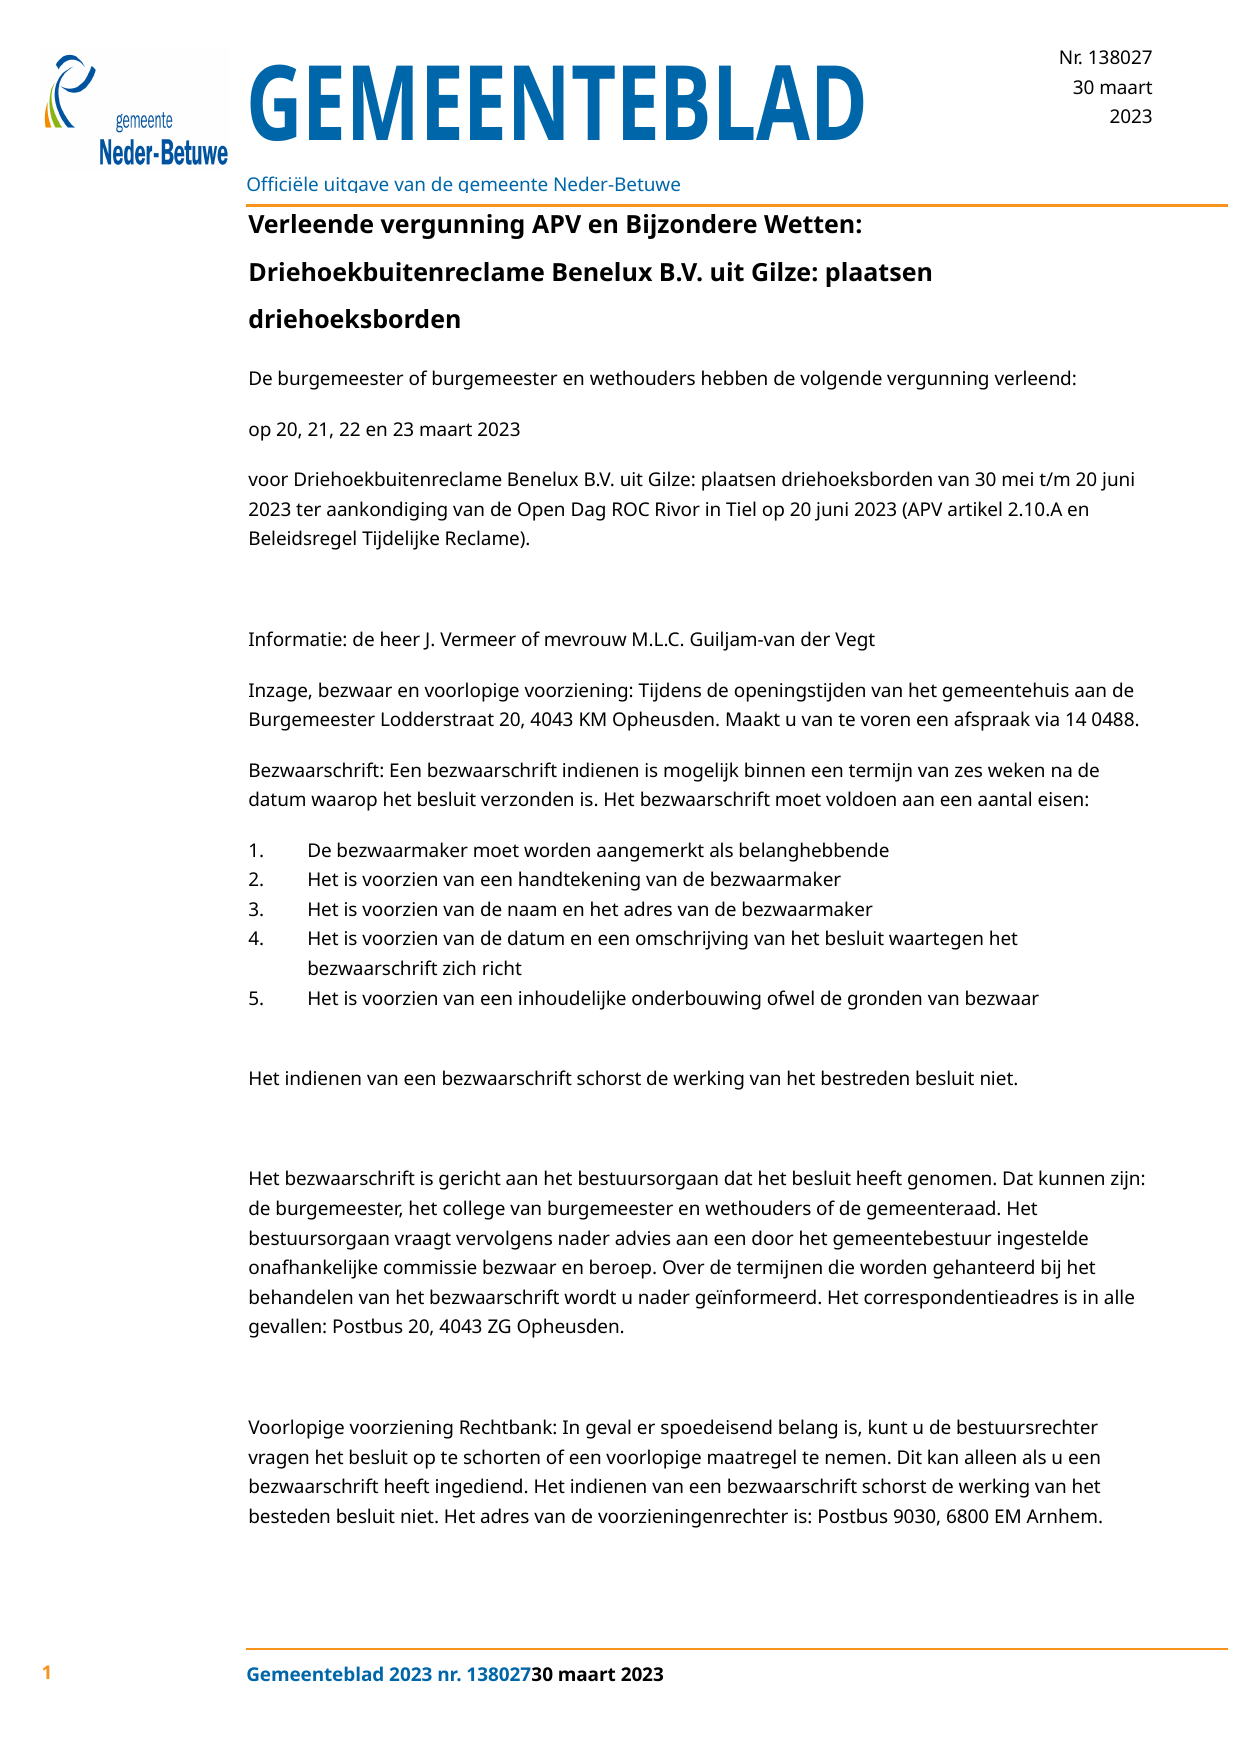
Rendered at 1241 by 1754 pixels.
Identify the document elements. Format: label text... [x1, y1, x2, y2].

text Informatie: de heer J. Vermeer of mevrouw M.L.C. Guiljam-van der Vegt [248, 626, 1152, 652]
text Het indienen van een bezwaarschrift schorst de werking van het bestreden besluit niet. [248, 1065, 1152, 1090]
list De bezwaarmaker moet worden aangemerkt als belanghebbende [248, 837, 1152, 862]
text De burgemeester of burgemeester en wethouders hebben de volgende vergunning verleend: [248, 366, 1152, 391]
text voor Driehoekbuitenreclame Benelux B.V. uit Gilze: plaatsen driehoeksborden van 30 mei t/m 20 juni 2023 ter aankondiging van de Open Dag ROC Rivor in Tiel op 20 juni 2023 (APV artikel 2.10.A en Beleidsregel Tijdelijke Reclame). [248, 466, 1152, 551]
list Het is voorzien van een handtekening van de bezwaarmaker [248, 866, 1152, 892]
text Bezwaarschrift: Een bezwaarschrift indienen is mogelijk binnen een termijn van zes weken na de datum waarop het besluit verzonden is. Het bezwaarschrift moet voldoen aan een aantal eisen: [248, 757, 1152, 812]
picture [41, 47, 231, 172]
text Verleende vergunning APV en Bijzondere Wetten: Driehoekbuitenreclame Benelux B.V. uit Gilze: plaatsen driehoeksborden [248, 207, 1152, 336]
text op 20, 21, 22 en 23 maart 2023 [248, 416, 1152, 442]
text Inzage, bezwaar en voorlopige voorziening: Tijdens de openingstijden van het gemeentehuis aan de Burgemeester Lodderstraat 20, 4043 KM Opheusden. Maakt u van te voren een afspraak via 14 0488. [248, 677, 1152, 732]
list Het is voorzien van een inhoudelijke onderbouwing ofwel de gronden van bezwaar [248, 985, 1152, 1010]
text Voorlopige voorziening Rechtbank: In geval er spoedeisend belang is, kunt u de bestuursrechter vragen het besluit op te schorten of een voorlopige maatregel te nemen. Dit kan alleen als u een bezwaarschrift heeft ingediend. Het indienen van een bezwaarschrift schorst de werking van het besteden besluit niet. Het adres van de voorzieningenrechter is: Postbus 9030, 6800 EM Arnhem. [248, 1414, 1152, 1529]
list Het is voorzien van de datum en een omschrijving van het besluit waartegen het bezwaarschrift zich richt [248, 926, 1152, 981]
text Het bezwaarschrift is gericht aan het bestuursorgaan dat het besluit heeft genomen. Dat kunnen zijn: de burgemeester, het college van burgemeester en wethouders of de gemeenteraad. Het bestuursorgaan vraagt vervolgens nader advies aan een door het gemeentebestuur ingestelde onafhankelijke commissie bezwaar en beroep. Over de termijnen die worden gehanteerd bij het behandelen van het bezwaarschrift wordt u nader geïnformeerd. Het correspondentieadres is in alle gevallen: Postbus 20, 4043 ZG Opheusden. [248, 1166, 1152, 1339]
list Het is voorzien van de naam en het adres van de bezwaarmaker [248, 896, 1152, 922]
